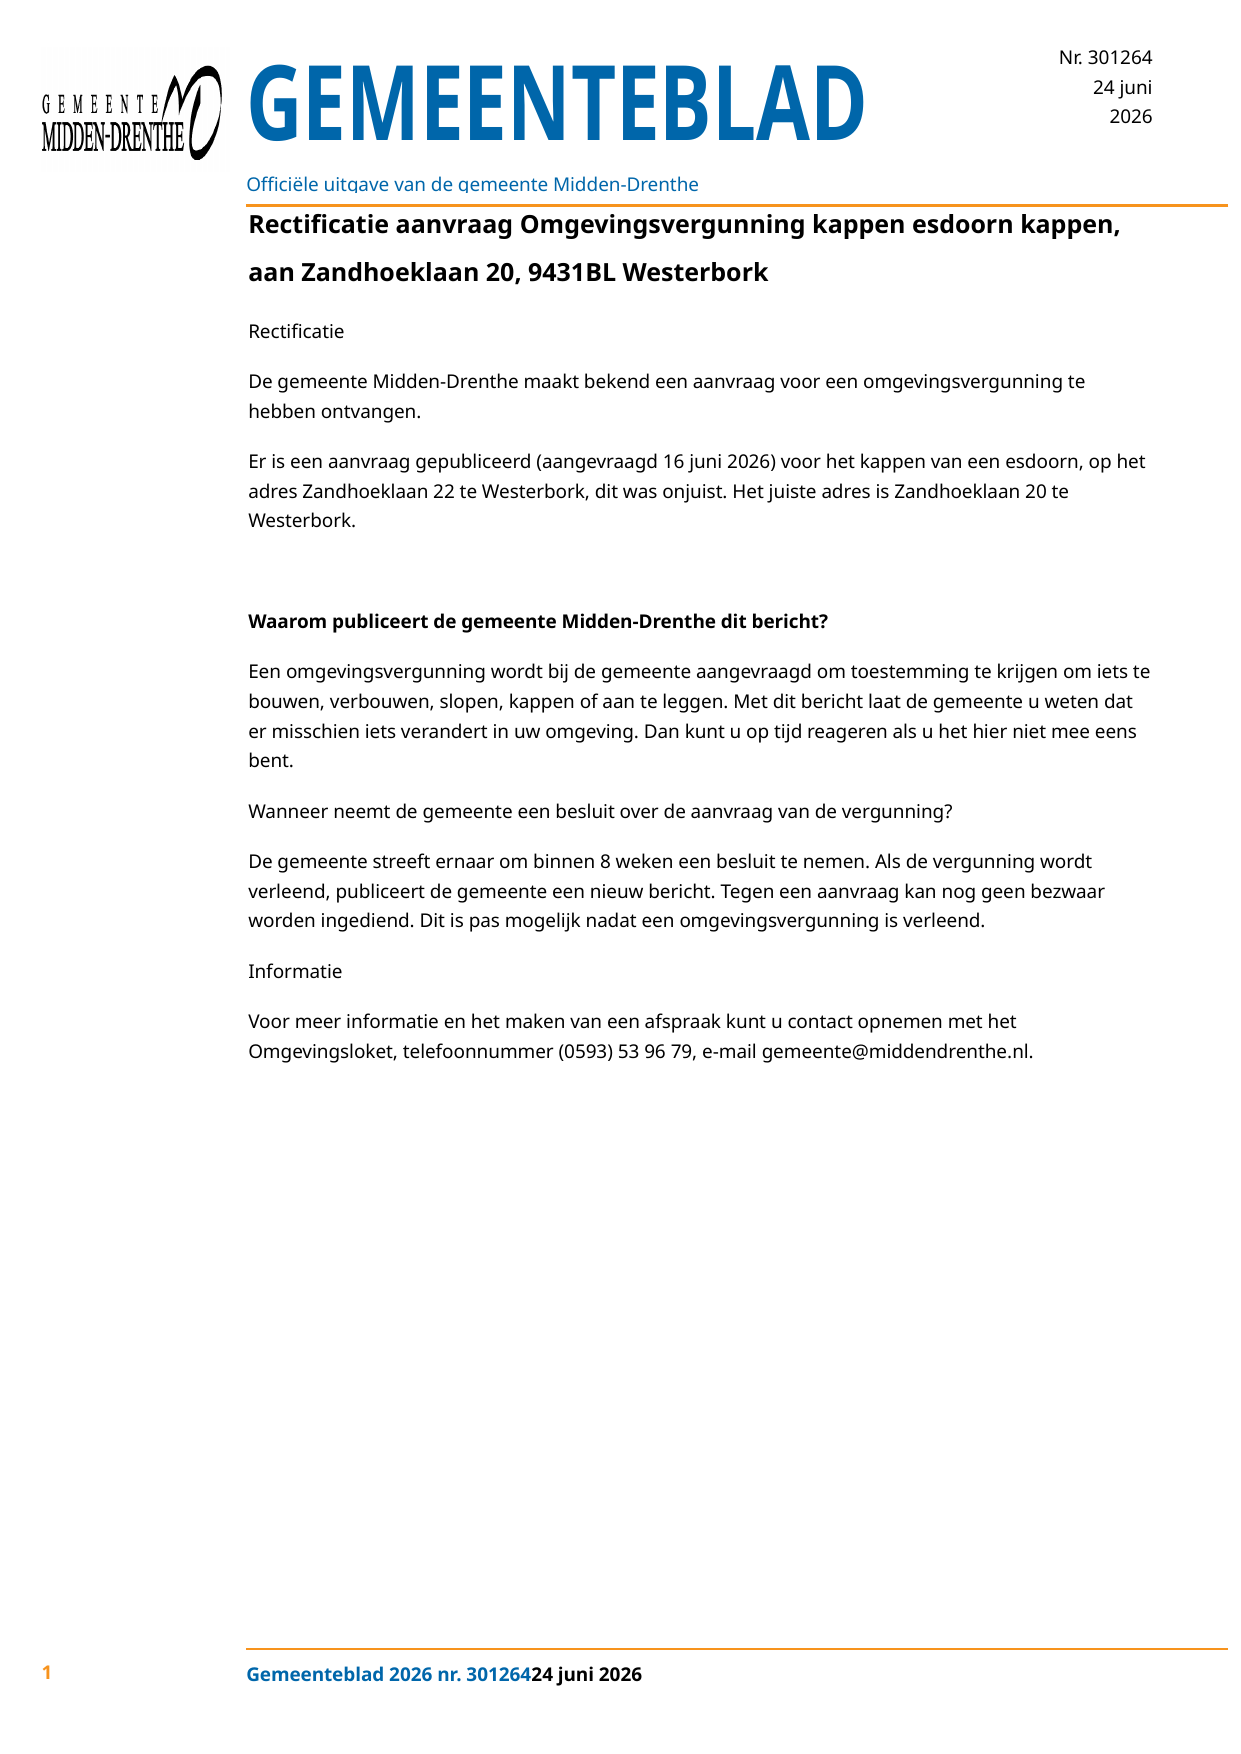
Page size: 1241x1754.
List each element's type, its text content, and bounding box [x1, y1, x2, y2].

text Voor meer informatie en het maken van een afspraak kunt u contact opnemen met het Omgevingsloket, telefoonnummer (0593) 53 96 79, e-mail gemeente@middendrenthe.nl. [248, 1008, 1152, 1064]
text Rectificatie [248, 318, 1152, 344]
text De gemeente Midden-Drenthe maakt bekend een aanvraag voor een omgevingsvergunning te hebben ontvangen. [248, 368, 1152, 424]
text De gemeente streeft ernaar om binnen 8 weken een besluit te nemen. Als de vergunning wordt verleend, publiceert de gemeente een nieuw bericht. Tegen een aanvraag kan nog geen bezwaar worden ingediend. Dit is pas mogelijk nadat een omgevingsvergunning is verleend. [248, 848, 1152, 933]
picture [41, 47, 231, 172]
text Een omgevingsvergunning wordt bij de gemeente aangevraagd om toestemming te krijgen om iets te bouwen, verbouwen, slopen, kappen of aan te leggen. Met dit bericht laat de gemeente u weten dat er misschien iets verandert in uw omgeving. Dan kunt u op tijd reageren als u het hier niet mee eens bent. [248, 659, 1152, 773]
text Rectificatie aanvraag Omgevingsvergunning kappen esdoorn kappen, aan Zandhoeklaan 20, 9431BL Westerbork [248, 207, 1152, 288]
text Waarom publiceert de gemeente Midden-Drenthe dit bericht? [248, 608, 1152, 634]
text Informatie [248, 958, 1152, 984]
text Wanneer neemt de gemeente een besluit over de aanvraag van de vergunning? [248, 798, 1152, 824]
text Er is een aanvraag gepubliceerd (aangevraagd 16 juni 2026) voor het kappen van een esdoorn, op het adres Zandhoeklaan 22 te Westerbork, dit was onjuist. Het juiste adres is Zandhoeklaan 20 te Westerbork. [248, 448, 1152, 533]
